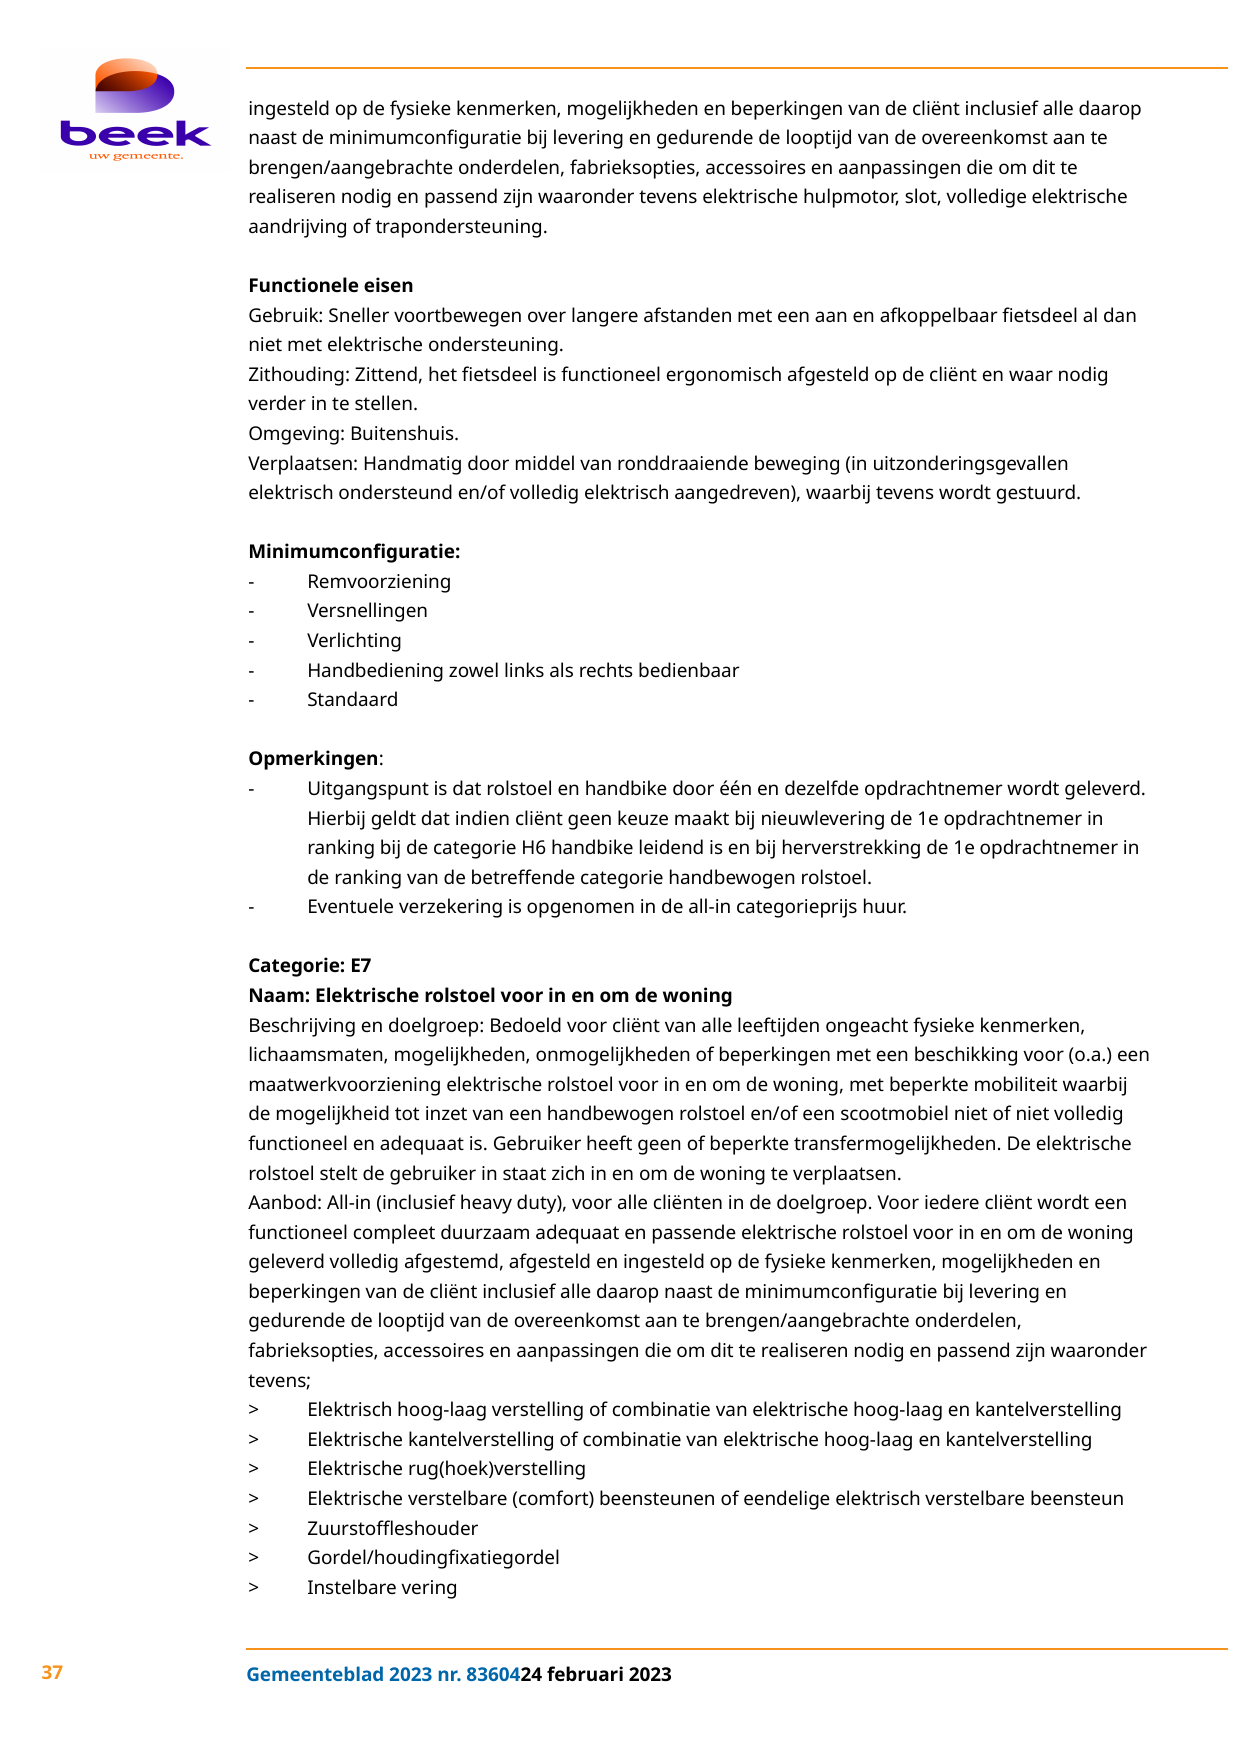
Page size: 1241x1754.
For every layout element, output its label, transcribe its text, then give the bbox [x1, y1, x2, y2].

text Beschrijving en doelgroep: Bedoeld voor cliënt van alle leeftijden ongeacht fysieke kenmerken, lichaamsmaten, mogelijkheden, onmogelijkheden of beperkingen met een beschikking voor (o.a.) een maatwerkvoorziening elektrische rolstoel voor in en om de woning, met beperkte mobiliteit waarbij de mogelijkheid tot inzet van een handbewogen rolstoel en/of een scootmobiel niet of niet volledig functioneel en adequaat is. Gebruiker heeft geen of beperkte transfermogelijkheden. De elektrische rolstoel stelt de gebruiker in staat zich in en om de woning te verplaatsen. [248, 1012, 1152, 1186]
list Instelbare vering [248, 1574, 1152, 1600]
text Functionele eisen [248, 272, 1152, 298]
list Zuurstoffleshouder [248, 1515, 1152, 1541]
text Zithouding: Zittend, het fietsdeel is functioneel ergonomisch afgesteld op de cliënt en waar nodig verder in te stellen. [248, 361, 1152, 416]
list Verlichting [248, 627, 1152, 653]
picture [41, 47, 231, 172]
text Naam: Elektrische rolstoel voor in en om de woning [248, 982, 1152, 1008]
text Verplaatsen: Handmatig door middel van ronddraaiende beweging (in uitzonderingsgevallen elektrisch ondersteund en/of volledig elektrisch aangedreven), waarbij tevens wordt gestuurd. [248, 450, 1152, 505]
text ingesteld op de fysieke kenmerken, mogelijkheden en beperkingen van de cliënt inclusief alle daarop naast de minimumconfiguratie bij levering en gedurende de looptijd van de overeenkomst aan te brengen/aangebrachte onderdelen, fabrieksopties, accessoires en aanpassingen die om dit te realiseren nodig en passend zijn waaronder tevens elektrische hulpmotor, slot, volledige elektrische aandrijving of trapondersteuning. [248, 95, 1152, 239]
list Elektrische rug(hoek)verstelling [248, 1456, 1152, 1481]
list Standaard [248, 686, 1152, 712]
list Uitgangspunt is dat rolstoel en handbike door één en dezelfde opdrachtnemer wordt geleverd. Hierbij geldt dat indien cliënt geen keuze maakt bij nieuwlevering de 1e opdrachtnemer in ranking bij de categorie H6 handbike leidend is en bij herverstrekking de 1e opdrachtnemer in de ranking van de betreffende categorie handbewogen rolstoel. [248, 775, 1152, 890]
list Elektrische verstelbare (comfort) beensteunen of eendelige elektrisch verstelbare beensteun [248, 1485, 1152, 1511]
list Elektrisch hoog-laag verstelling of combinatie van elektrische hoog-laag en kantelverstelling [248, 1396, 1152, 1422]
list Elektrische kantelverstelling of combinatie van elektrische hoog-laag en kantelverstelling [248, 1426, 1152, 1452]
text Opmerkingen: [248, 746, 1152, 771]
text Aanbod: All-in (inclusief heavy duty), voor alle cliënten in de doelgroep. Voor iedere cliënt wordt een functioneel compleet duurzaam adequaat en passende elektrische rolstoel voor in en om de woning geleverd volledig afgestemd, afgesteld en ingesteld op de fysieke kenmerken, mogelijkheden en beperkingen van de cliënt inclusief alle daarop naast de minimumconfiguratie bij levering en gedurende de looptijd van de overeenkomst aan te brengen/aangebrachte onderdelen, fabrieksopties, accessoires en aanpassingen die om dit te realiseren nodig en passend zijn waaronder tevens; [248, 1189, 1152, 1393]
list Gordel/houdingfixatiegordel [248, 1544, 1152, 1570]
text Gebruik: Sneller voortbewegen over langere afstanden met een aan en afkoppelbaar fietsdeel al dan niet met elektrische ondersteuning. [248, 302, 1152, 357]
text Categorie: E7 [248, 953, 1152, 978]
text Omgeving: Buitenshuis. [248, 420, 1152, 446]
text Minimumconfiguratie: [248, 538, 1152, 564]
list Remvoorziening [248, 568, 1152, 594]
list Handbediening zowel links als rechts bedienbaar [248, 657, 1152, 683]
list Versnellingen [248, 598, 1152, 623]
list Eventuele verzekering is opgenomen in de all-in categorieprijs huur. [248, 893, 1152, 919]
